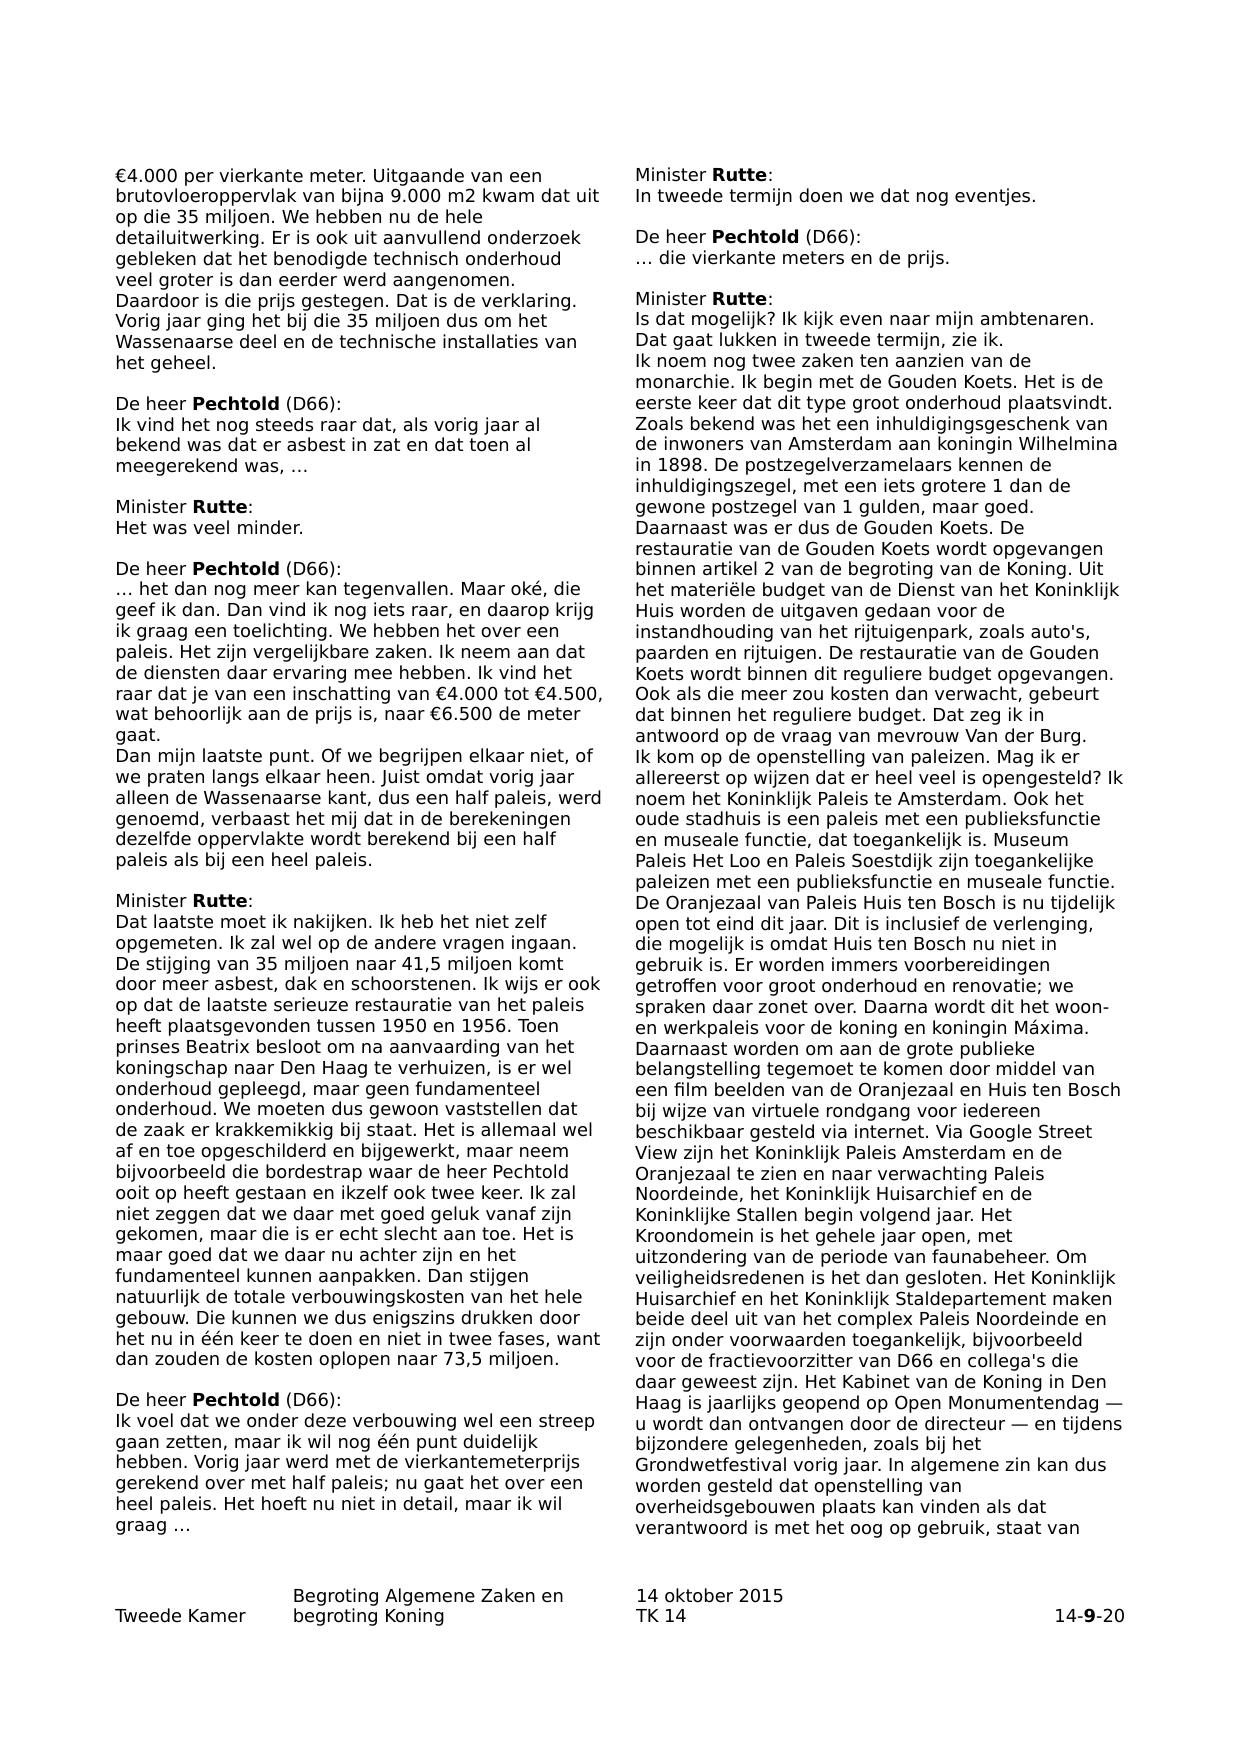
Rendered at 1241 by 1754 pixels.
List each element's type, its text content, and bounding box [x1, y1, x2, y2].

text Ik vind het nog steeds raar dat, als vorig jaar al bekend was dat er asbest in zat en dat toen al meegerekend was, … [115, 414, 605, 477]
text Dan mijn laatste punt. Of we begrijpen elkaar niet, of we praten langs elkaar heen. Juist omdat vorig jaar alleen de Wassenaarse kant, dus een half paleis, werd genoemd, verbaast het mij dat in de berekeningen dezelfde oppervlakte wordt berekend bij een half paleis als bij een heel paleis. [115, 746, 605, 871]
text Minister Rutte: [635, 288, 1125, 309]
text €4.000 per vierkante meter. Uitgaande van een brutovloeroppervlak van bijna 9.000 m2 kwam dat uit op die 35 miljoen. We hebben nu de hele detailuitwerking. Er is ook uit aanvullend onderzoek gebleken dat het benodigde technisch onderhoud veel groter is dan eerder werd aangenomen. Daardoor is die prijs gestegen. Dat is de verklaring. Vorig jaar ging het bij die 35 miljoen dus om het Wassenaarse deel en de technische installaties van het geheel. [115, 165, 605, 374]
text De stijging van 35 miljoen naar 41,5 miljoen komt door meer asbest, dak en schoorstenen. Ik wijs er ook op dat de laatste serieuze restauratie van het paleis heeft plaatsgevonden tussen 1950 en 1956. Toen prinses Beatrix besloot om na aanvaarding van het koningschap naar Den Haag te verhuizen, is er wel onderhoud gepleegd, maar geen fundamenteel onderhoud. We moeten dus gewoon vaststellen dat de zaak er krakkemikkig bij staat. Het is allemaal wel af en toe opgeschilderd en bijgewerkt, maar neem bijvoorbeeld die bordestrap waar de heer Pechtold ooit op heeft gestaan en ikzelf ook twee keer. Ik zal niet zeggen dat we daar met goed geluk vanaf zijn gekomen, maar die is er echt slecht aan toe. Het is maar goed dat we daar nu achter zijn en het fundamenteel kunnen aanpakken. Dan stijgen natuurlijk de totale verbouwingskosten van het hele gebouw. Die kunnen we dus enigszins drukken door het nu in één keer te doen en niet in twee fases, want dan zouden de kosten oplopen naar 73,5 miljoen. [115, 953, 605, 1370]
text In tweede termijn doen we dat nog eventjes. [635, 186, 1125, 207]
text Ik voel dat we onder deze verbouwing wel een streep gaan zetten, maar ik wil nog één punt duidelijk hebben. Vorig jaar werd met de vierkantemeterprijs gerekend over met half paleis; nu gaat het over een heel paleis. Het hoeft nu niet in detail, maar ik wil graag … [115, 1411, 605, 1536]
text Is dat mogelijk? Ik kijk even naar mijn ambtenaren. Dat gaat lukken in tweede termijn, zie ik. [635, 309, 1125, 351]
text … het dan nog meer kan tegenvallen. Maar oké, die geef ik dan. Dan vind ik nog iets raar, en daarop krijg ik graag een toelichting. We hebben het over een paleis. Het zijn vergelijkbare zaken. Ik neem aan dat de diensten daar ervaring mee hebben. Ik vind het raar dat je van een inschatting van €4.000 tot €4.500, wat behoorlijk aan de prijs is, naar €6.500 de meter gaat. [115, 579, 605, 746]
text De heer Pechtold (D66): [115, 394, 605, 414]
text Minister Rutte: [635, 165, 1125, 186]
text De heer Pechtold (D66): [115, 558, 605, 579]
text Ik noem nog twee zaken ten aanzien van de monarchie. Ik begin met de Gouden Koets. Het is de eerste keer dat dit type groot onderhoud plaatsvindt. Zoals bekend was het een inhuldigingsgeschenk van de inwoners van Amsterdam aan koningin Wilhelmina in 1898. De postzegelverzamelaars kennen de inhuldigingszegel, met een iets grotere 1 dan de gewone postzegel van 1 gulden, maar goed. Daarnaast was er dus de Gouden Koets. De restauratie van de Gouden Koets wordt opgevangen binnen artikel 2 van de begroting van de Koning. Uit het materiële budget van de Dienst van het Koninklijk Huis worden de uitgaven gedaan voor de instandhouding van het rijtuigenpark, zoals auto's, paarden en rijtuigen. De restauratie van de Gouden Koets wordt binnen dit reguliere budget opgevangen. Ook als die meer zou kosten dan verwacht, gebeurt dat binnen het reguliere budget. Dat zeg ik in antwoord op de vraag van mevrouw Van der Burg. [635, 351, 1125, 747]
text De heer Pechtold (D66): [115, 1390, 605, 1411]
text De heer Pechtold (D66): [635, 227, 1125, 248]
text Dat laatste moet ik nakijken. Ik heb het niet zelf opgemeten. Ik zal wel op de andere vragen ingaan. [115, 912, 605, 953]
text Minister Rutte: [115, 497, 605, 518]
text Het was veel minder. [115, 518, 605, 538]
text Minister Rutte: [115, 891, 605, 912]
text Ik kom op de openstelling van paleizen. Mag ik er allereerst op wijzen dat er heel veel is opengesteld? Ik noem het Koninklijk Paleis te Amsterdam. Ook het oude stadhuis is een paleis met een publieksfunctie en museale functie, dat toegankelijk is. Museum Paleis Het Loo en Paleis Soestdijk zijn toegankelijke paleizen met een publieksfunctie en museale functie. De Oranjezaal van Paleis Huis ten Bosch is nu tijdelijk open tot eind dit jaar. Dit is inclusief de verlenging, die mogelijk is omdat Huis ten Bosch nu niet in gebruik is. Er worden immers voorbereidingen getroffen voor groot onderhoud en renovatie; we spraken daar zonet over. Daarna wordt dit het woon- en werkpaleis voor de koning en koningin Máxima. Daarnaast worden om aan de grote publieke belangstelling tegemoet te komen door middel van een film beelden van de Oranjezaal en Huis ten Bosch bij wijze van virtuele rondgang voor iedereen beschikbaar gesteld via internet. Via Google Street View zijn het Koninklijk Paleis Amsterdam en de Oranjezaal te zien en naar verwachting Paleis Noordeinde, het Koninklijk Huisarchief en de Koninklijke Stallen begin volgend jaar. Het Kroondomein is het gehele jaar open, met uitzondering van de periode van faunabeheer. Om veiligheidsredenen is het dan gesloten. Het Koninklijk Huisarchief en het Koninklijk Staldepartement maken beide deel uit van het complex Paleis Noordeinde en zijn onder voorwaarden toegankelijk, bijvoorbeeld voor de fractievoorzitter van D66 en collega's die daar geweest zijn. Het Kabinet van de Koning in Den Haag is jaarlijks geopend op Open Monumentendag — u wordt dan ontvangen door de directeur — en tijdens bijzondere gelegenheden, zoals bij het Grondwetfestival vorig jaar. In algemene zin kan dus worden gesteld dat openstelling van overheidsgebouwen plaats kan vinden als dat verantwoord is met het oog op gebruik, staat van [635, 747, 1125, 1538]
text … die vierkante meters en de prijs. [635, 248, 1125, 268]
